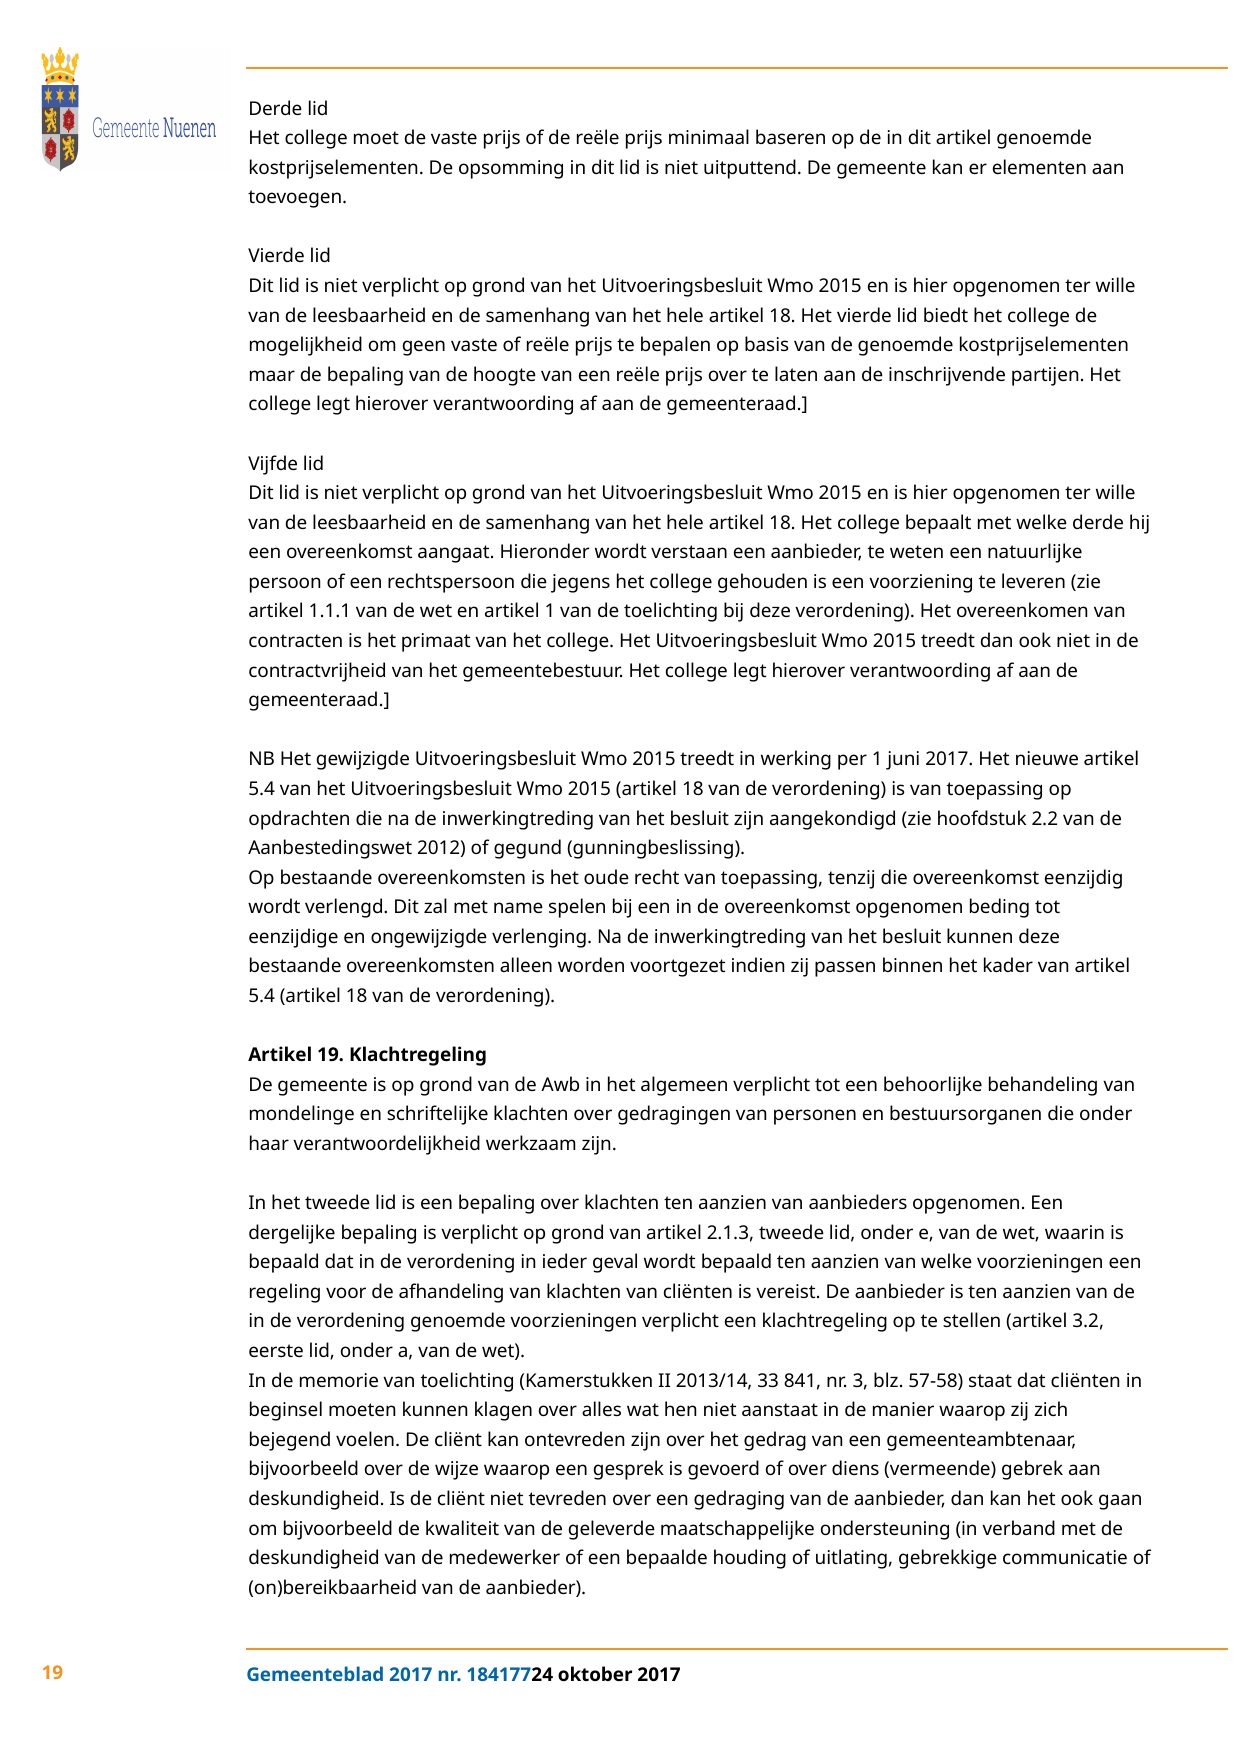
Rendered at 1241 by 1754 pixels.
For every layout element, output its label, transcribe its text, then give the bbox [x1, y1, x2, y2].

text Vierde lid [248, 243, 1152, 268]
text Het college moet de vaste prijs of de reële prijs minimaal baseren op de in dit artikel genoemde kostprijselementen. De opsomming in dit lid is niet uitputtend. De gemeente kan er elementen aan toevoegen. [248, 124, 1152, 209]
text In de memorie van toelichting (Kamerstukken II 2013/14, 33 841, nr. 3, blz. 57-58) staat dat cliënten in beginsel moeten kunnen klagen over alles wat hen niet aanstaat in de manier waarop zij zich bejegend voelen. De cliënt kan ontevreden zijn over het gedrag van een gemeenteambtenaar, bijvoorbeeld over de wijze waarop een gesprek is gevoerd of over diens (vermeende) gebrek aan deskundigheid. Is de cliënt niet tevreden over een gedraging van de aanbieder, dan kan het ook gaan om bijvoorbeeld de kwaliteit van de geleverde maatschappelijke ondersteuning (in verband met de deskundigheid van de medewerker of een bepaalde houding of uitlating, gebrekkige communicatie of (on)bereikbaarheid van de aanbieder). [248, 1367, 1152, 1600]
text Dit lid is niet verplicht op grond van het Uitvoeringsbesluit Wmo 2015 en is hier opgenomen ter wille van de leesbaarheid en de samenhang van het hele artikel 18. Het vierde lid biedt het college de mogelijkheid om geen vaste of reële prijs te bepalen op basis van de genoemde kostprijselementen maar de bepaling van de hoogte van een reële prijs over te laten aan de inschrijvende partijen. Het college legt hierover verantwoording af aan de gemeenteraad.] [248, 272, 1152, 416]
text Op bestaande overeenkomsten is het oude recht van toepassing, tenzij die overeenkomst eenzijdig wordt verlengd. Dit zal met name spelen bij een in de overeenkomst opgenomen beding tot eenzijdige en ongewijzigde verlenging. Na de inwerkingtreding van het besluit kunnen deze bestaande overeenkomsten alleen worden voortgezet indien zij passen binnen het kader van artikel 5.4 (artikel 18 van de verordening). [248, 864, 1152, 1008]
text De gemeente is op grond van de Awb in het algemeen verplicht tot een behoorlijke behandeling van mondelinge en schriftelijke klachten over gedragingen van personen en bestuursorganen die onder haar verantwoordelijkheid werkzaam zijn. [248, 1071, 1152, 1156]
text Vijfde lid [248, 450, 1152, 476]
text Derde lid [248, 95, 1152, 121]
text Dit lid is niet verplicht op grond van het Uitvoeringsbesluit Wmo 2015 en is hier opgenomen ter wille van de leesbaarheid en de samenhang van het hele artikel 18. Het college bepaalt met welke derde hij een overeenkomst aangaat. Hieronder wordt verstaan een aanbieder, te weten een natuurlijke persoon of een rechtspersoon die jegens het college gehouden is een voorziening te leveren (zie artikel 1.1.1 van de wet en artikel 1 van de toelichting bij deze verordening). Het overeenkomen van contracten is het primaat van het college. Het Uitvoeringsbesluit Wmo 2015 treedt dan ook niet in de contractvrijheid van het gemeentebestuur. Het college legt hierover verantwoording af aan de gemeenteraad.] [248, 479, 1152, 712]
text NB Het gewijzigde Uitvoeringsbesluit Wmo 2015 treedt in werking per 1 juni 2017. Het nieuwe artikel 5.4 van het Uitvoeringsbesluit Wmo 2015 (artikel 18 van de verordening) is van toepassing op opdrachten die na de inwerkingtreding van het besluit zijn aangekondigd (zie hoofdstuk 2.2 van de Aanbestedingswet 2012) of gegund (gunningbeslissing). [248, 746, 1152, 860]
text In het tweede lid is een bepaling over klachten ten aanzien van aanbieders opgenomen. Een dergelijke bepaling is verplicht op grond van artikel 2.1.3, tweede lid, onder e, van de wet, waarin is bepaald dat in de verordening in ieder geval wordt bepaald ten aanzien van welke voorzieningen een regeling voor de afhandeling van klachten van cliënten is vereist. De aanbieder is ten aanzien van de in de verordening genoemde voorzieningen verplicht een klachtregeling op te stellen (artikel 3.2, eerste lid, onder a, van de wet). [248, 1189, 1152, 1363]
text Artikel 19. Klachtregeling [248, 1041, 1152, 1067]
picture [41, 47, 231, 172]
